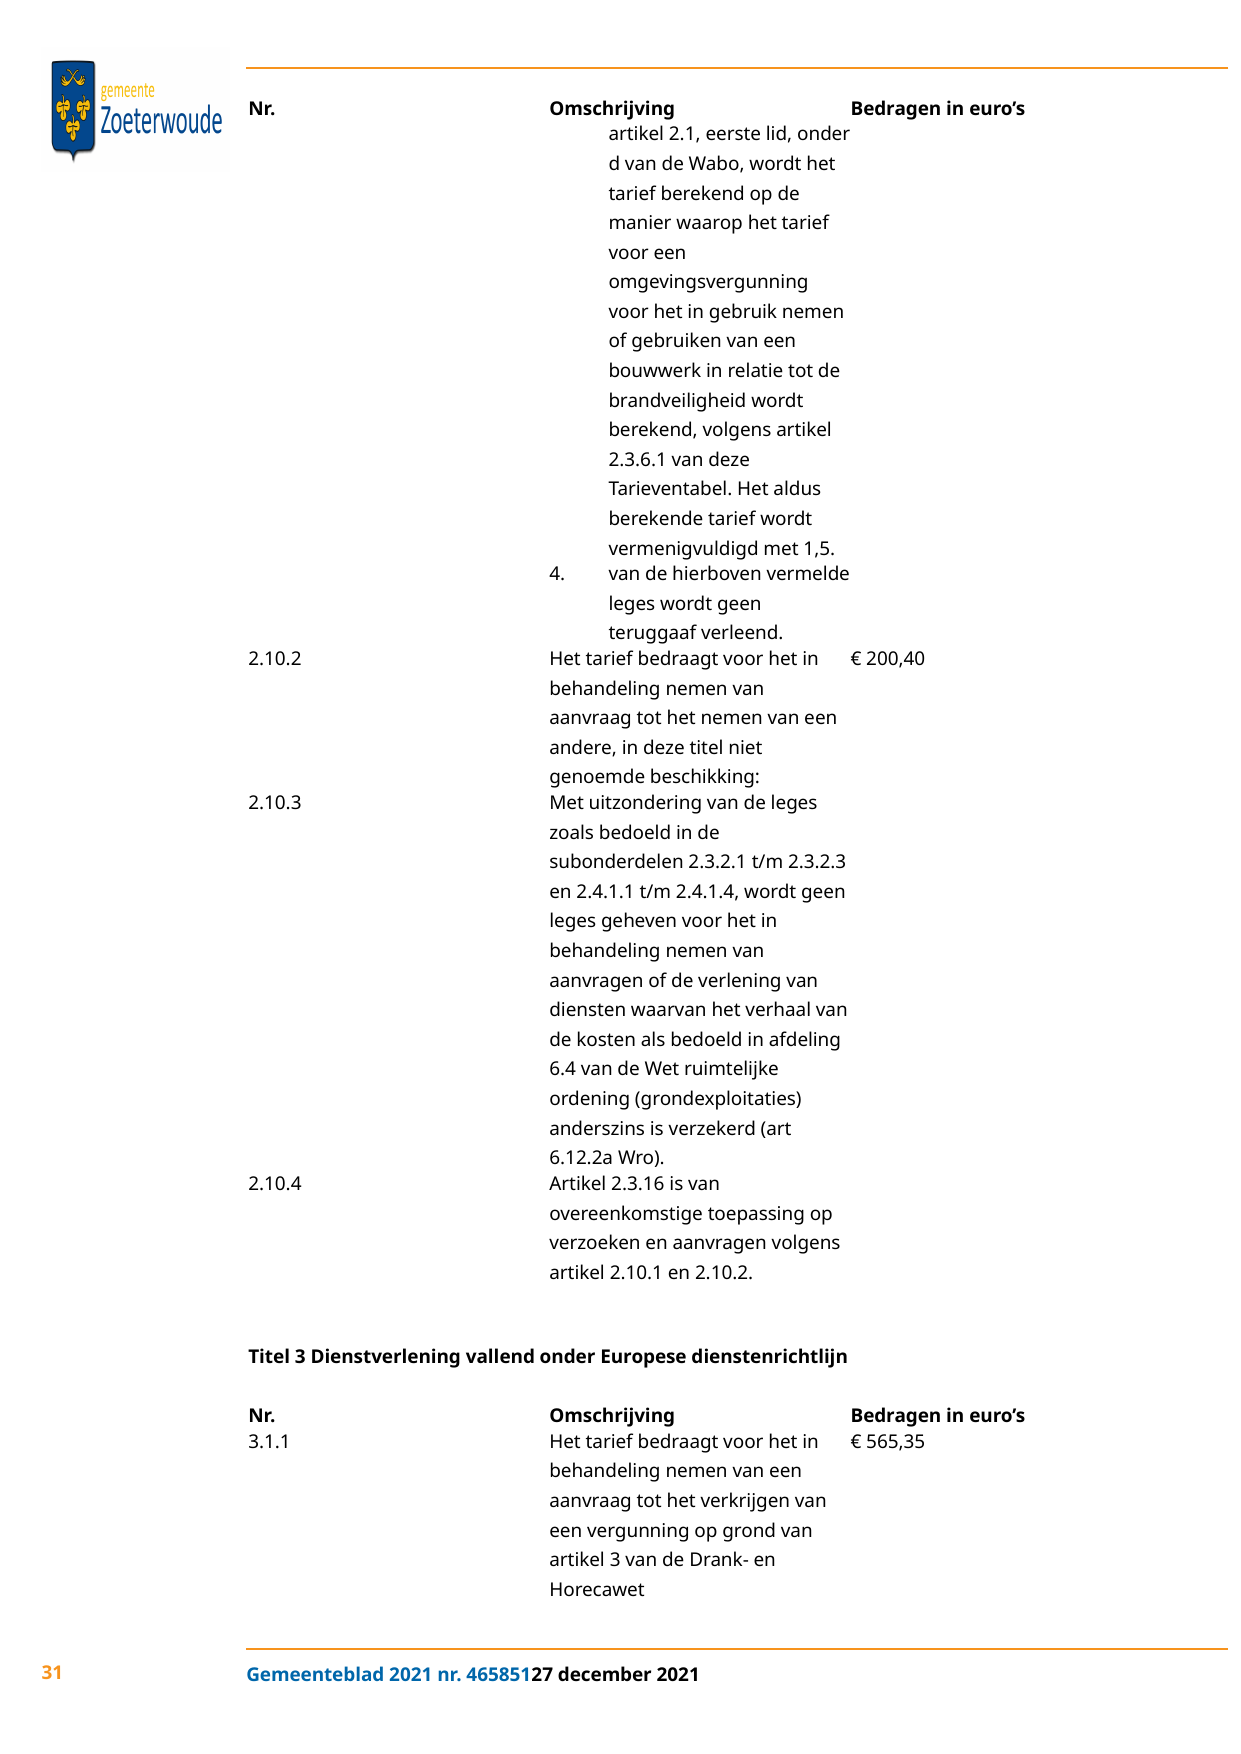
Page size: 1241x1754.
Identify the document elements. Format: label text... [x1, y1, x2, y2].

table_cell [850, 789, 1152, 1170]
table_cell Het tarief bedraagt voor het in behandeling nemen van aanvraag tot het nemen van een andere, in deze titel niet genoemde beschikking: [549, 645, 850, 789]
table_cell € 565,35 [850, 1428, 1152, 1602]
table_cell 2.10.4 [248, 1170, 549, 1284]
table_cell 3.1.1 [248, 1428, 549, 1602]
table_cell [248, 560, 549, 645]
table_header Nr. [248, 95, 549, 121]
table_cell Het tarief bedraagt voor het in behandeling nemen van een aanvraag tot het verkrijgen van een vergunning op grond van artikel 3 van de Drank- en Horecawet [549, 1428, 850, 1602]
table_header Bedragen in euro’s [850, 1403, 1152, 1428]
table_cell [850, 121, 1152, 560]
table_cell [549, 1285, 850, 1310]
table_cell 2.10.2 [248, 645, 549, 789]
table_cell € 200,40 [850, 645, 1152, 789]
table_cell Artikel 2.3.16 is van overeenkomstige toepassing op verzoeken en aanvragen volgens artikel 2.10.1 en 2.10.2. [549, 1170, 850, 1284]
table_cell 2.10.3 [248, 789, 549, 1170]
table_header Omschrijving [549, 1403, 850, 1428]
table_cell [850, 560, 1152, 645]
table_cell artikel 2.1, eerste lid, onder d van de Wabo, wordt het tarief berekend op de manier waarop het tarief voor een omgevingsvergunning voor het in gebruik nemen of gebruiken van een bouwwerk in relatie tot de brandveiligheid wordt berekend, volgens artikel 2.3.6.1 van deze Tarieventabel. Het aldus berekende tarief wordt vermenigvuldigd met 1,5. [549, 121, 850, 560]
table_cell Met uitzondering van de leges zoals bedoeld in de subonderdelen 2.3.2.1 t/m 2.3.2.3 en 2.4.1.1 t/m 2.4.1.4, wordt geen leges geheven voor het in behandeling nemen van aanvragen of de verlening van diensten waarvan het verhaal van de kosten als bedoeld in afdeling 6.4 van de Wet ruimtelijke ordening (grondexploitaties) anderszins is verzekerd (art 6.12.2a Wro). [549, 789, 850, 1170]
table_cell van de hierboven vermelde leges wordt geen teruggaaf verleend. [549, 560, 850, 645]
table_cell [248, 1285, 549, 1310]
table_header Omschrijving [549, 95, 850, 121]
picture [41, 47, 231, 172]
table_header Nr. [248, 1403, 549, 1428]
table_header Bedragen in euro’s [850, 95, 1152, 121]
table_cell [850, 1170, 1152, 1284]
table_cell [850, 1285, 1152, 1310]
table_cell [248, 121, 549, 560]
text Titel 3 Dienstverlening vallend onder Europese dienstenrichtlijn [248, 1343, 1152, 1369]
